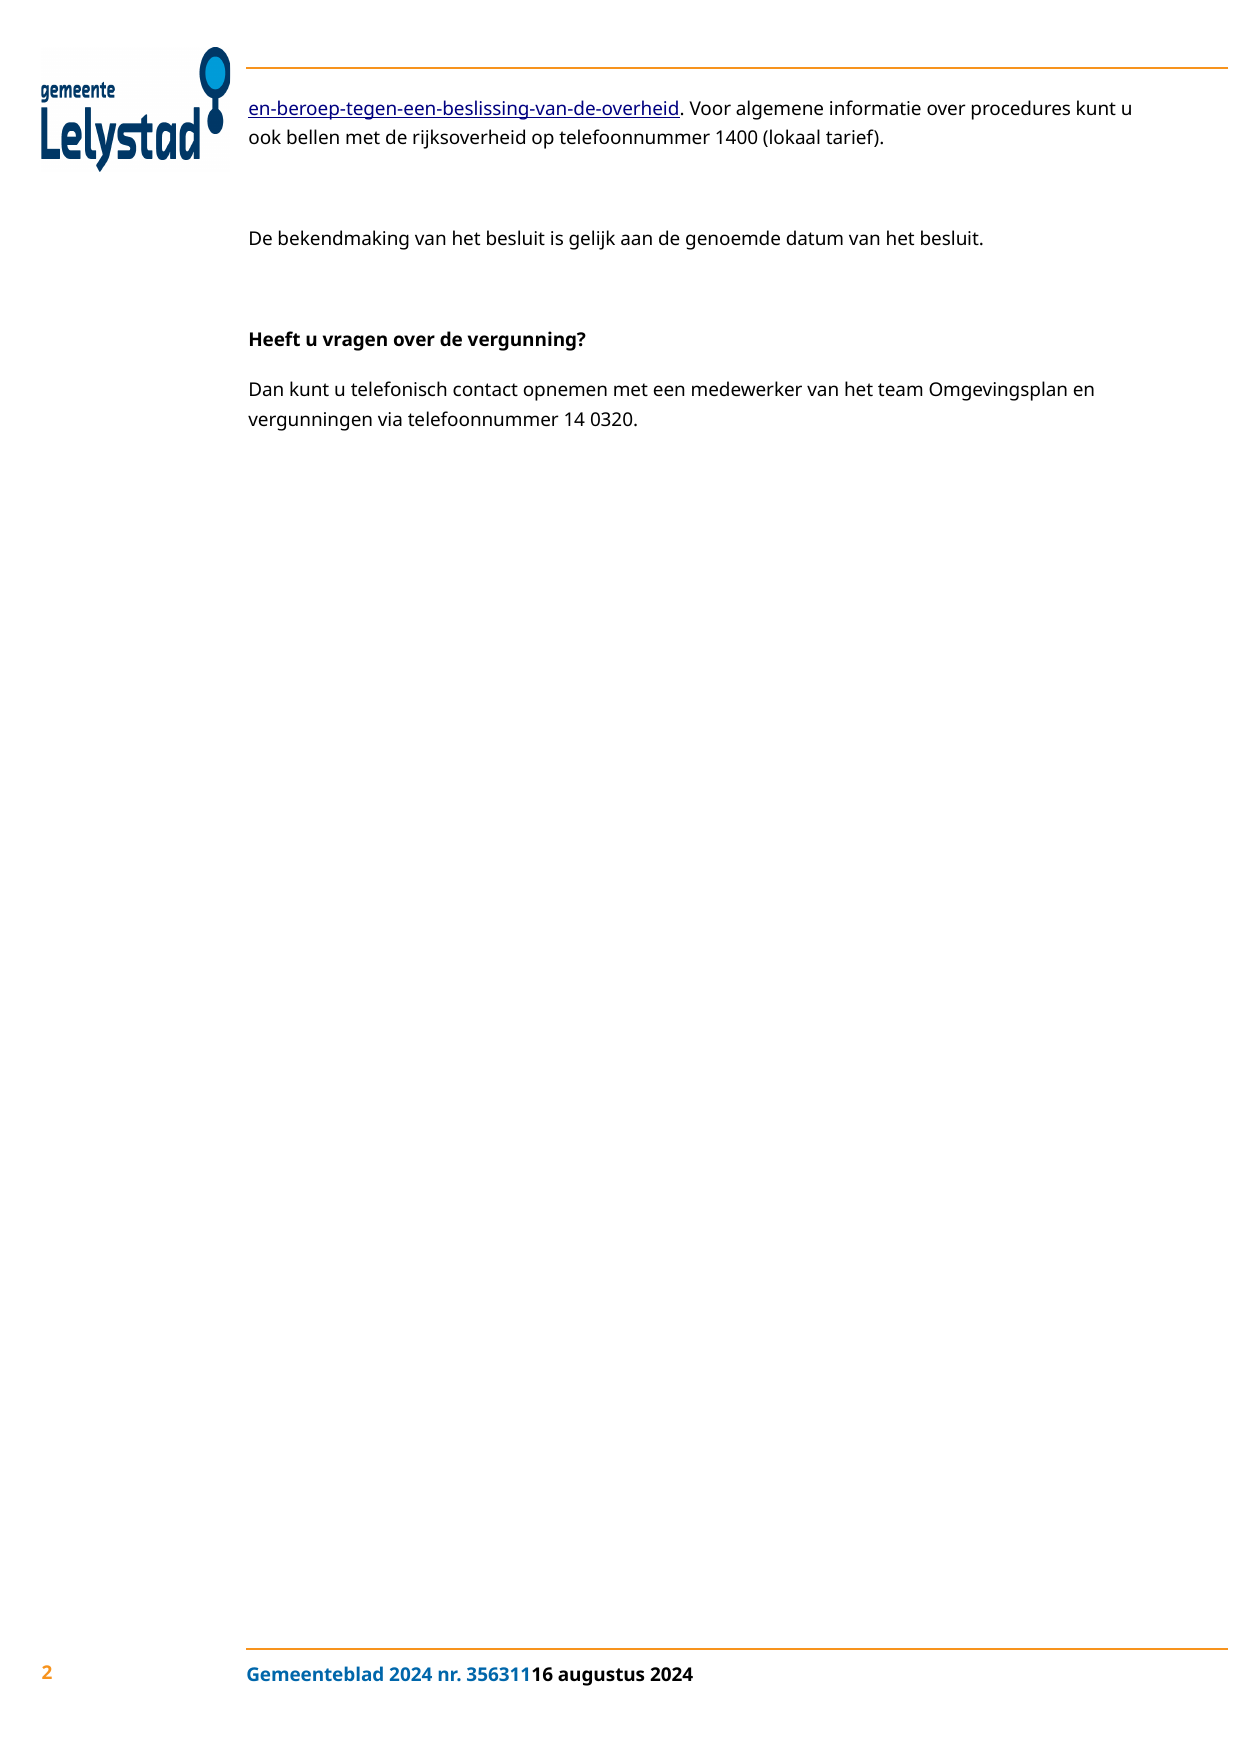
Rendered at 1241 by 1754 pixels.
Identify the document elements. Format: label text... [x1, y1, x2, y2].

text en-beroep-tegen-een-beslissing-van-de-overheid. Voor algemene informatie over procedures kunt u ook bellen met de rijksoverheid op telefoonnummer 1400 (lokaal tarief). [248, 95, 1152, 150]
text De bekendmaking van het besluit is gelijk aan de genoemde datum van het besluit. [248, 225, 1152, 251]
picture [41, 47, 231, 172]
text Dan kunt u telefonisch contact opnemen met een medewerker van het team Omgevingsplan en vergunningen via telefoonnummer 14 0320. [248, 376, 1152, 432]
text Heeft u vragen over de vergunning? [248, 326, 1152, 352]
